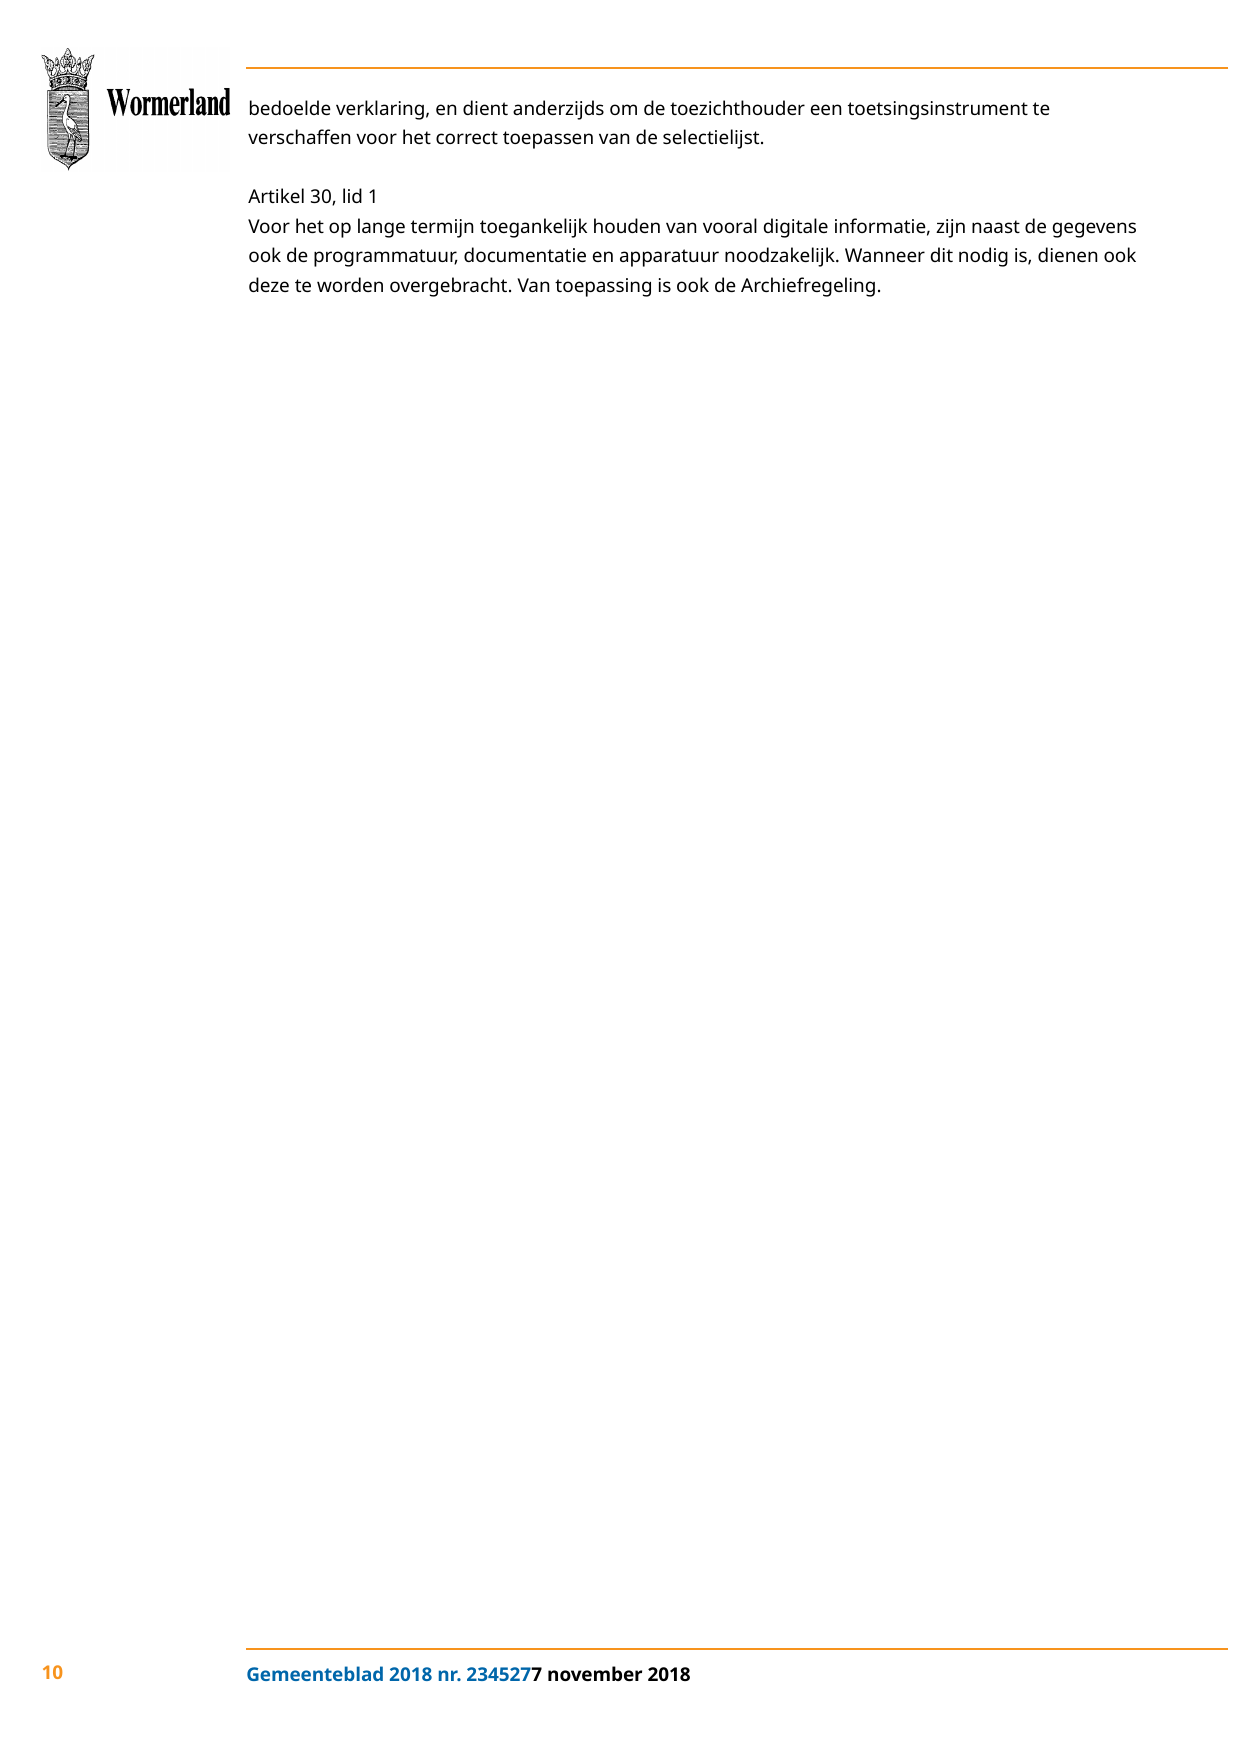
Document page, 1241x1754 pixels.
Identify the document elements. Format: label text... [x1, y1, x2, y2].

picture [41, 47, 231, 172]
text Artikel 30, lid 1 [248, 183, 1152, 209]
text bedoelde verklaring, en dient anderzijds om de toezichthouder een toetsingsinstrument te verschaffen voor het correct toepassen van de selectielijst. [248, 95, 1152, 150]
text Voor het op lange termijn toegankelijk houden van vooral digitale informatie, zijn naast de gegevens ook de programmatuur, documentatie en apparatuur noodzakelijk. Wanneer dit nodig is, dienen ook deze te worden overgebracht. Van toepassing is ook de Archiefregeling. [248, 213, 1152, 298]
